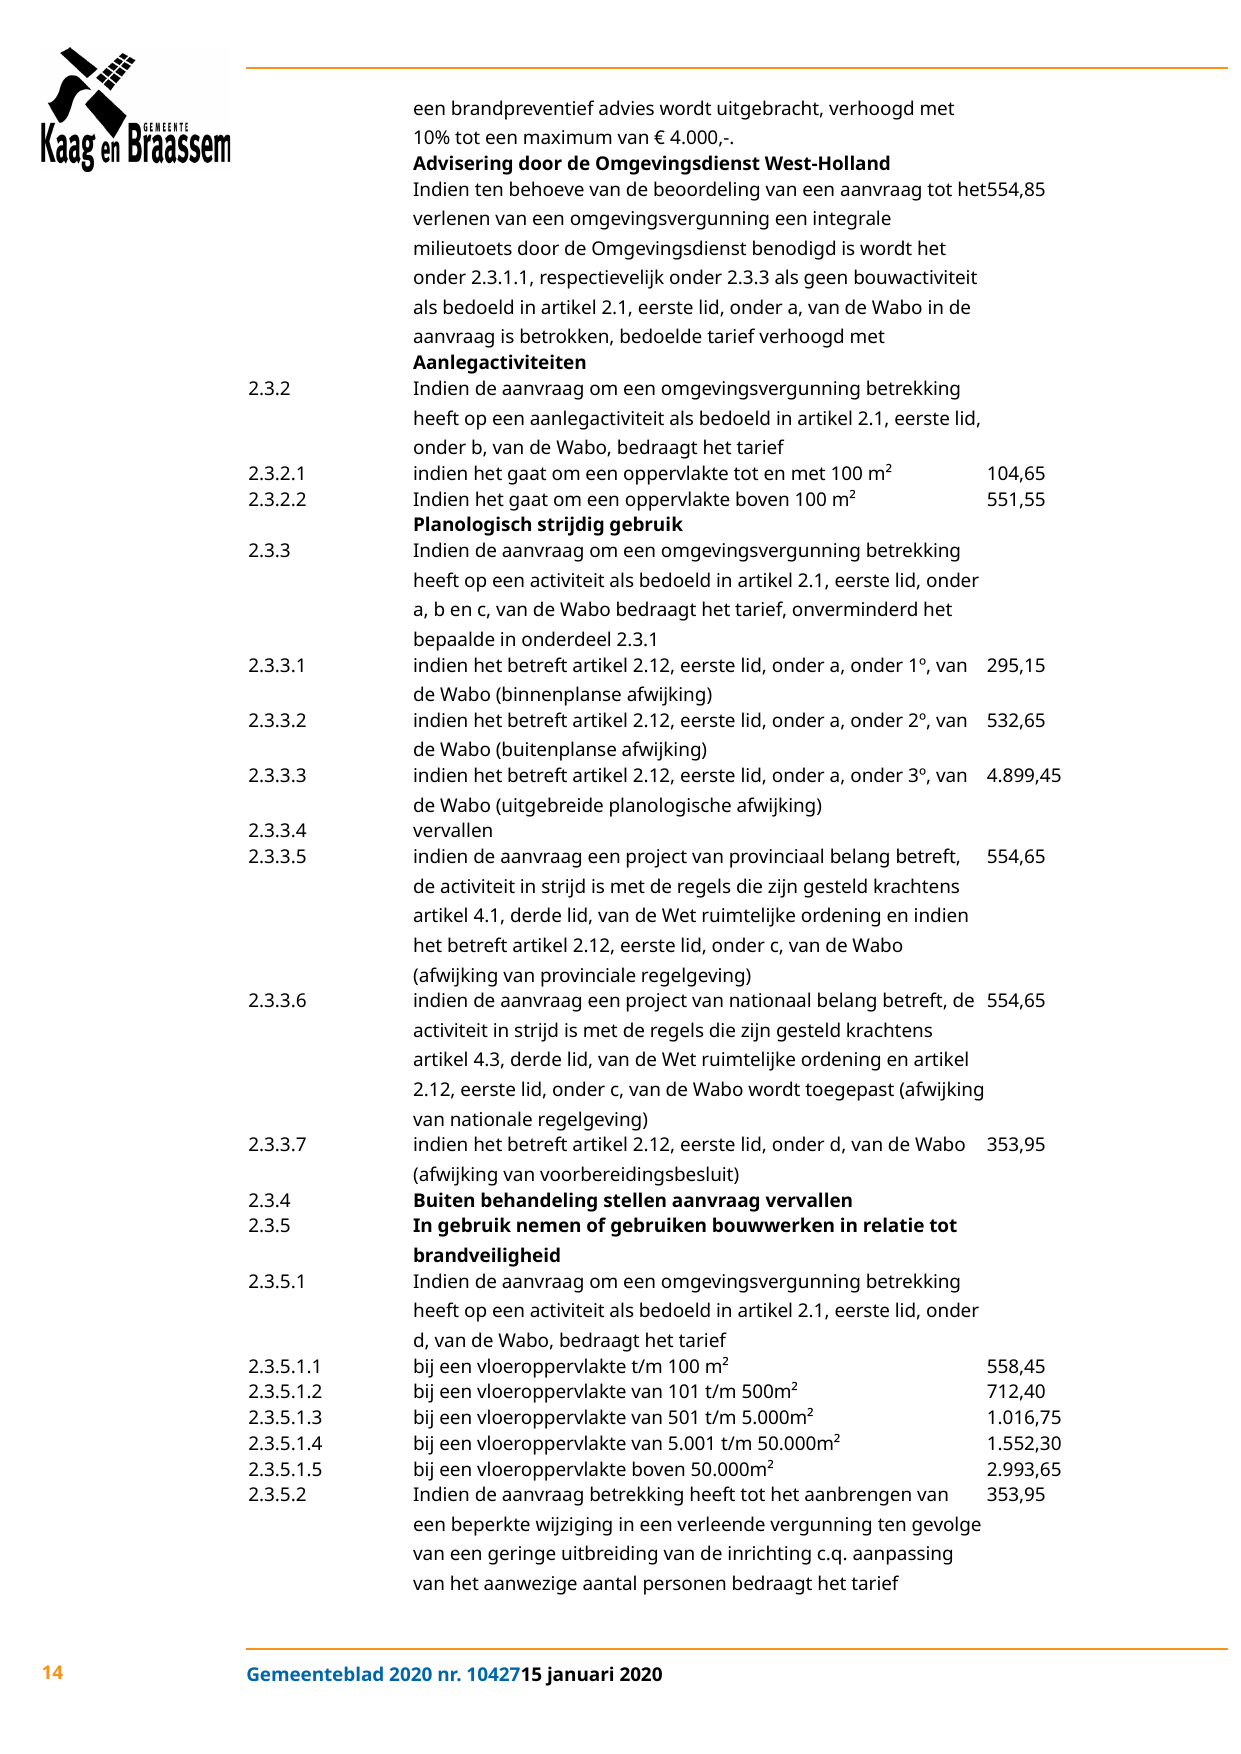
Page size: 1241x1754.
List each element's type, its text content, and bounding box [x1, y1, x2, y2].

table_cell Indien het gaat om een oppervlakte boven 100 m² [413, 486, 987, 512]
table_cell 2.3.5.1.2 [248, 1379, 413, 1404]
table_cell 1.552,30 [987, 1430, 1152, 1456]
table_cell In gebruik nemen of gebruiken bouwwerken in relatie tot brandveiligheid [413, 1213, 987, 1268]
table_cell 2.3.2 [248, 375, 413, 460]
table_cell Advisering door de Omgevingsdienst West-Holland [413, 150, 987, 176]
table_cell [987, 150, 1152, 176]
table_cell 2.3.3.1 [248, 652, 413, 707]
table_cell 2.993,65 [987, 1456, 1152, 1481]
table_cell een brandpreventief advies wordt uitgebracht, verhoogd met 10% tot een maximum van € 4.000,-. [413, 95, 987, 150]
table_cell [987, 818, 1152, 843]
table_cell bij een vloeroppervlakte van 5.001 t/m 50.000m² [413, 1430, 987, 1456]
table_cell 2.3.5.1.1 [248, 1353, 413, 1378]
table_cell 2.3.3.7 [248, 1132, 413, 1187]
table_cell indien het betreft artikel 2.12, eerste lid, onder a, onder 1º, van de Wabo (binnenplanse afwijking) [413, 652, 987, 707]
table_cell bij een vloeroppervlakte boven 50.000m² [413, 1456, 987, 1481]
table_cell 2.3.2.1 [248, 460, 413, 486]
picture [41, 47, 231, 172]
table_cell 551,55 [987, 486, 1152, 512]
table_cell 2.3.3.4 [248, 818, 413, 843]
table_cell 554,85 [987, 176, 1152, 349]
table_cell [987, 375, 1152, 460]
table_cell 554,65 [987, 988, 1152, 1132]
table_cell [248, 176, 413, 349]
table_cell [987, 95, 1152, 150]
table_cell indien het betreft artikel 2.12, eerste lid, onder d, van de Wabo (afwijking van voorbereidingsbesluit) [413, 1132, 987, 1187]
table_cell Indien de aanvraag om een omgevingsvergunning betrekking heeft op een activiteit als bedoeld in artikel 2.1, eerste lid, onder d, van de Wabo, bedraagt het tarief [413, 1268, 987, 1353]
table_cell [248, 350, 413, 375]
table_cell indien de aanvraag een project van provinciaal belang betreft, de activiteit in strijd is met de regels die zijn gesteld krachtens artikel 4.1, derde lid, van de Wet ruimtelijke ordening en indien het betreft artikel 2.12, eerste lid, onder c, van de Wabo (afwijking van provinciale regelgeving) [413, 844, 987, 987]
table_cell 712,40 [987, 1379, 1152, 1404]
table_cell 353,95 [987, 1481, 1152, 1596]
table_cell 2.3.5.1.5 [248, 1456, 413, 1481]
table_cell [987, 1268, 1152, 1353]
table_cell Indien de aanvraag om een omgevingsvergunning betrekking heeft op een aanlegactiviteit als bedoeld in artikel 2.1, eerste lid, onder b, van de Wabo, bedraagt het tarief [413, 375, 987, 460]
table_cell 2.3.5 [248, 1213, 413, 1268]
table_cell [987, 350, 1152, 375]
table_cell [987, 537, 1152, 652]
table_cell 104,65 [987, 460, 1152, 486]
table_cell Indien de aanvraag betrekking heeft tot het aanbrengen van een beperkte wijziging in een verleende vergunning ten gevolge van een geringe uitbreiding van de inrichting c.q. aanpassing van het aanwezige aantal personen bedraagt het tarief [413, 1481, 987, 1596]
table_cell 2.3.3 [248, 537, 413, 652]
table_cell bij een vloeroppervlakte van 101 t/m 500m² [413, 1379, 987, 1404]
table_cell 558,45 [987, 1353, 1152, 1378]
table_cell indien het gaat om een oppervlakte tot en met 100 m² [413, 460, 987, 486]
table_cell 2.3.5.1.4 [248, 1430, 413, 1456]
table_cell Buiten behandeling stellen aanvraag vervallen [413, 1187, 987, 1213]
table_cell 2.3.3.3 [248, 763, 413, 818]
table_cell Indien de aanvraag om een omgevingsvergunning betrekking heeft op een activiteit als bedoeld in artikel 2.1, eerste lid, onder a, b en c, van de Wabo bedraagt het tarief, onverminderd het bepaalde in onderdeel 2.3.1 [413, 537, 987, 652]
table_cell 2.3.3.2 [248, 707, 413, 762]
table_cell [987, 1213, 1152, 1268]
table_cell 2.3.5.1 [248, 1268, 413, 1353]
table_cell 295,15 [987, 652, 1152, 707]
table_cell 2.3.5.2 [248, 1481, 413, 1596]
table_cell 353,95 [987, 1132, 1152, 1187]
table_cell 2.3.3.5 [248, 844, 413, 987]
table_cell indien de aanvraag een project van nationaal belang betreft, de activiteit in strijd is met de regels die zijn gesteld krachtens artikel 4.3, derde lid, van de Wet ruimtelijke ordening en artikel 2.12, eerste lid, onder c, van de Wabo wordt toegepast (afwijking van nationale regelgeving) [413, 988, 987, 1132]
table_cell Planologisch strijdig gebruik [413, 512, 987, 537]
table_cell bij een vloeroppervlakte t/m 100 m² [413, 1353, 987, 1378]
table_cell [248, 512, 413, 537]
table_cell [248, 95, 413, 150]
table_cell 1.016,75 [987, 1404, 1152, 1430]
table_cell 4.899,45 [987, 763, 1152, 818]
table_cell 2.3.4 [248, 1187, 413, 1213]
table_cell Aanlegactiviteiten [413, 350, 987, 375]
table_cell bij een vloeroppervlakte van 501 t/m 5.000m² [413, 1404, 987, 1430]
table_cell [987, 512, 1152, 537]
table_cell vervallen [413, 818, 987, 843]
table_cell 532,65 [987, 707, 1152, 762]
table_cell indien het betreft artikel 2.12, eerste lid, onder a, onder 2º, van de Wabo (buitenplanse afwijking) [413, 707, 987, 762]
table_cell 2.3.5.1.3 [248, 1404, 413, 1430]
table_cell 2.3.3.6 [248, 988, 413, 1132]
table_cell indien het betreft artikel 2.12, eerste lid, onder a, onder 3º, van de Wabo (uitgebreide planologische afwijking) [413, 763, 987, 818]
table_cell 554,65 [987, 844, 1152, 987]
table_cell Indien ten behoeve van de beoordeling van een aanvraag tot het verlenen van een omgevingsvergunning een integrale milieutoets door de Omgevingsdienst benodigd is wordt het onder 2.3.1.1, respectievelijk onder 2.3.3 als geen bouwactiviteit als bedoeld in artikel 2.1, eerste lid, onder a, van de Wabo in de aanvraag is betrokken, bedoelde tarief verhoogd met [413, 176, 987, 349]
table_cell [248, 150, 413, 176]
table_cell 2.3.2.2 [248, 486, 413, 512]
table_cell [987, 1187, 1152, 1213]
